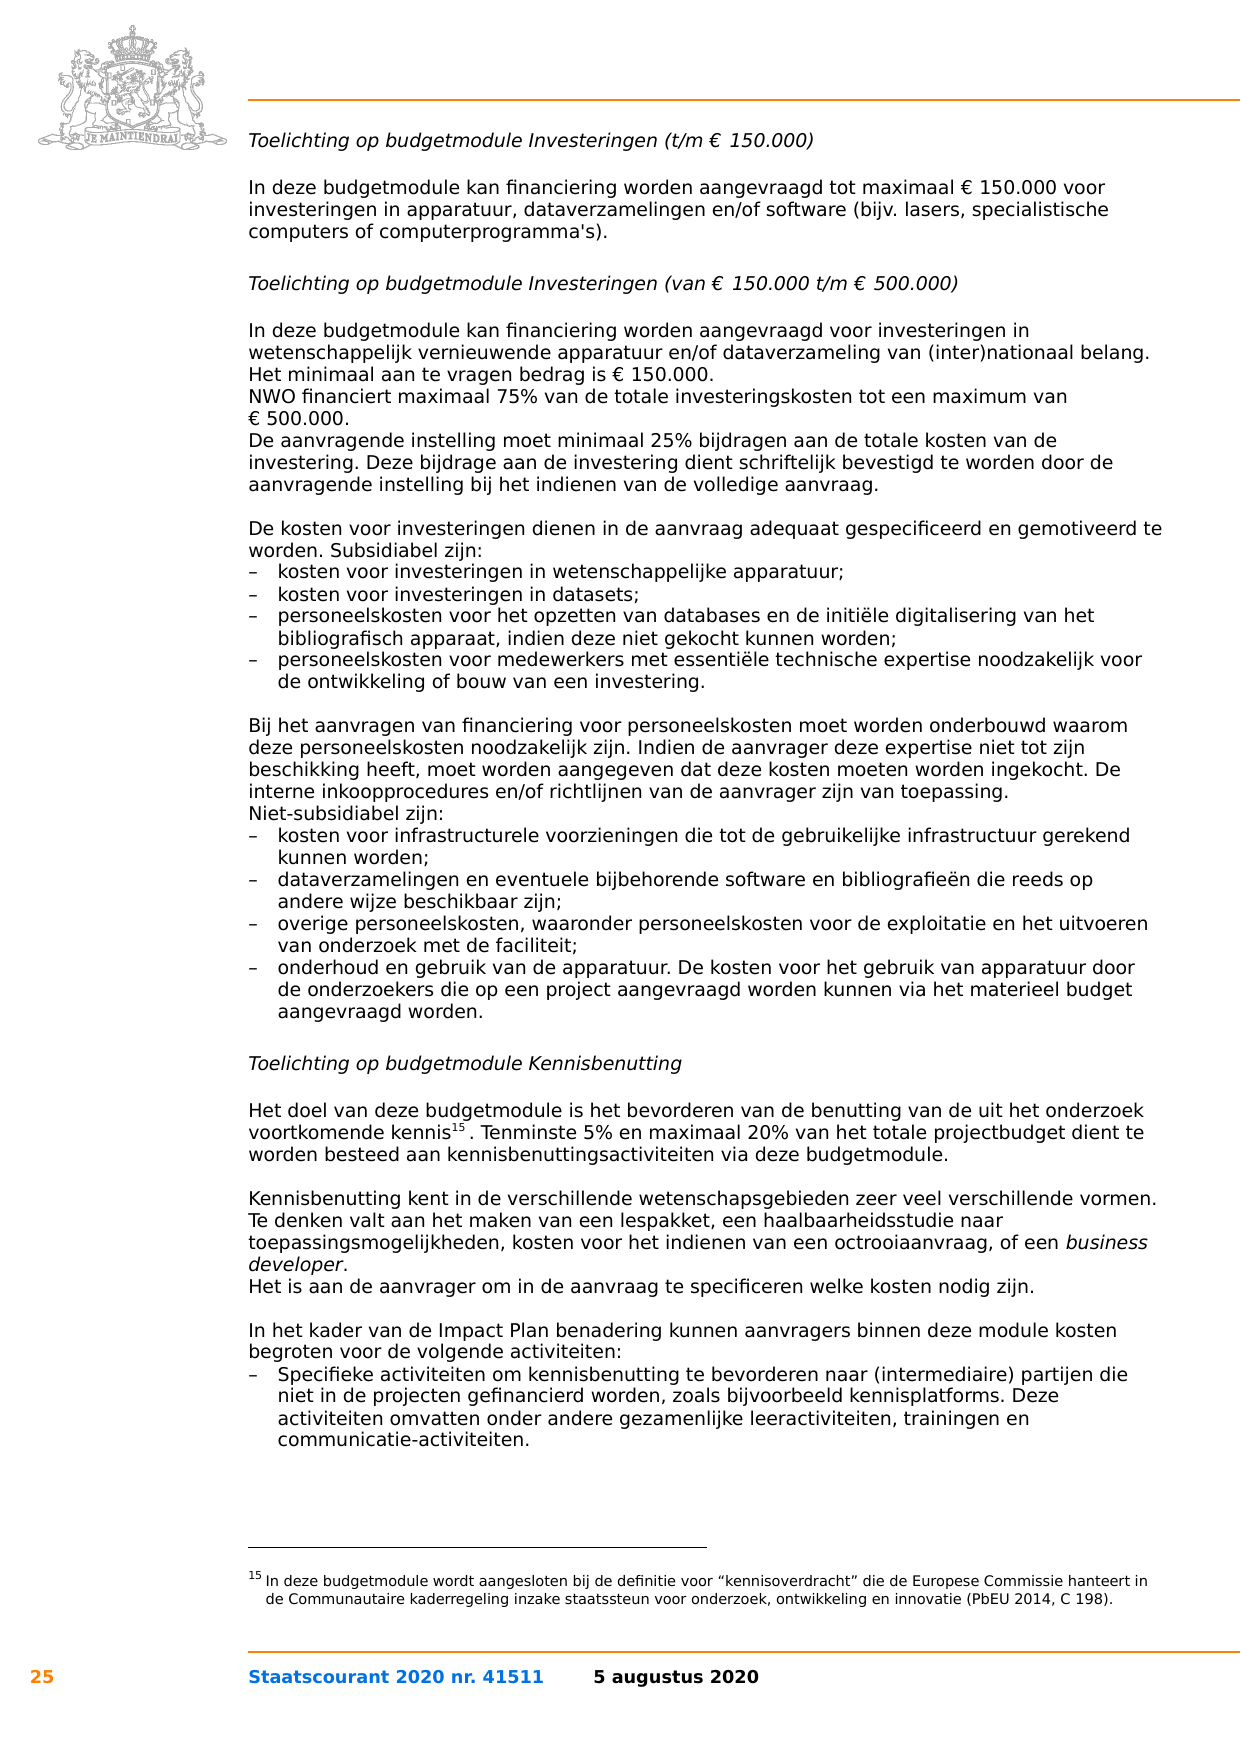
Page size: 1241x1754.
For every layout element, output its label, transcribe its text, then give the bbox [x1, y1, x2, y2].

text In deze budgetmodule kan financiering worden aangevraagd tot maximaal € 150.000 voor investeringen in apparatuur, dataverzamelingen en/of software (bijv. lasers, specialistische computers of computerprogramma's). [248, 177, 1163, 243]
text – dataverzamelingen en eventuele bijbehorende software en bibliografieën die reeds op andere wijze beschikbaar zijn; [248, 869, 1163, 913]
text – personeelskosten voor het opzetten van databases en de initiële digitalisering van het bibliografisch apparaat, indien deze niet gekocht kunnen worden; [248, 605, 1163, 649]
text – personeelskosten voor medewerkers met essentiële technische expertise noodzakelijk voor de ontwikkeling of bouw van een investering. [248, 649, 1163, 693]
text – kosten voor investeringen in wetenschappelijke apparatuur; [248, 561, 1163, 583]
text – Specifieke activiteiten om kennisbenutting te bevorderen naar (intermediaire) partijen die niet in de projecten gefinancierd worden, zoals bijvoorbeeld kennisplatforms. Deze activiteiten omvatten onder andere gezamenlijke leeractiviteiten, trainingen en communicatie-activiteiten. [248, 1363, 1163, 1451]
subtitle Toelichting op budgetmodule Kennisbenutting [248, 1053, 1163, 1075]
subtitle Toelichting op budgetmodule Investeringen (van € 150.000 t/m € 500.000) [248, 273, 1163, 295]
text Bij het aanvragen van financiering voor personeelskosten moet worden onderbouwd waarom deze personeelskosten noodzakelijk zijn. Indien de aanvrager deze expertise niet tot zijn beschikking heeft, moet worden aangegeven dat deze kosten moeten worden ingekocht. De interne inkoopprocedures en/of richtlijnen van de aanvrager zijn van toepassing. [248, 715, 1163, 803]
subtitle Toelichting op budgetmodule Investeringen (t/m € 150.000) [248, 130, 1163, 152]
text In deze budgetmodule wordt aangesloten bij de definitie voor “kennisoverdracht” die de Europese Commissie hanteert in de Communautaire kaderregeling inzake staatssteun voor onderzoek, ontwikkeling en innovatie (PbEU 2014, C 198). [248, 1569, 1163, 1608]
text In het kader van de Impact Plan benadering kunnen aanvragers binnen deze module kosten begroten voor de volgende activiteiten: [248, 1319, 1163, 1363]
text – kosten voor infrastructurele voorzieningen die tot de gebruikelijke infrastructuur gerekend kunnen worden; [248, 825, 1163, 869]
text Kennisbenutting kent in de verschillende wetenschapsgebieden zeer veel verschillende vormen. Te denken valt aan het maken van een lespakket, een haalbaarheidsstudie naar toepassingsmogelijkheden, kosten voor het indienen van een octrooiaanvraag, of een business developer. [248, 1188, 1163, 1276]
picture [38, 25, 227, 150]
text Niet-subsidiabel zijn: [248, 803, 1163, 825]
text – kosten voor investeringen in datasets; [248, 583, 1163, 605]
text – overige personeelskosten, waaronder personeelskosten voor de exploitatie en het uitvoeren van onderzoek met de faciliteit; [248, 913, 1163, 957]
text – onderhoud en gebruik van de apparatuur. De kosten voor het gebruik van apparatuur door de onderzoekers die op een project aangevraagd worden kunnen via het materieel budget aangevraagd worden. [248, 957, 1163, 1023]
text Het doel van deze budgetmodule is het bevorderen van de benutting van de uit het onderzoek voortkomende kennis. Tenminste 5% en maximaal 20% van het totale projectbudget dient te worden besteed aan kennisbenuttingsactiviteiten via deze budgetmodule. [248, 1100, 1163, 1166]
text NWO financiert maximaal 75% van de totale investeringskosten tot een maximum van € 500.000. [248, 386, 1163, 430]
text De kosten voor investeringen dienen in de aanvraag adequaat gespecificeerd en gemotiveerd te worden. Subsidiabel zijn: [248, 517, 1163, 561]
text De aanvragende instelling moet minimaal 25% bijdragen aan de totale kosten van de investering. Deze bijdrage aan de investering dient schriftelijk bevestigd te worden door de aanvragende instelling bij het indienen van de volledige aanvraag. [248, 430, 1163, 496]
text Het is aan de aanvrager om in de aanvraag te specificeren welke kosten nodig zijn. [248, 1276, 1163, 1298]
text In deze budgetmodule kan financiering worden aangevraagd voor investeringen in wetenschappelijk vernieuwende apparatuur en/of dataverzameling van (inter)nationaal belang. Het minimaal aan te vragen bedrag is € 150.000. [248, 320, 1163, 386]
